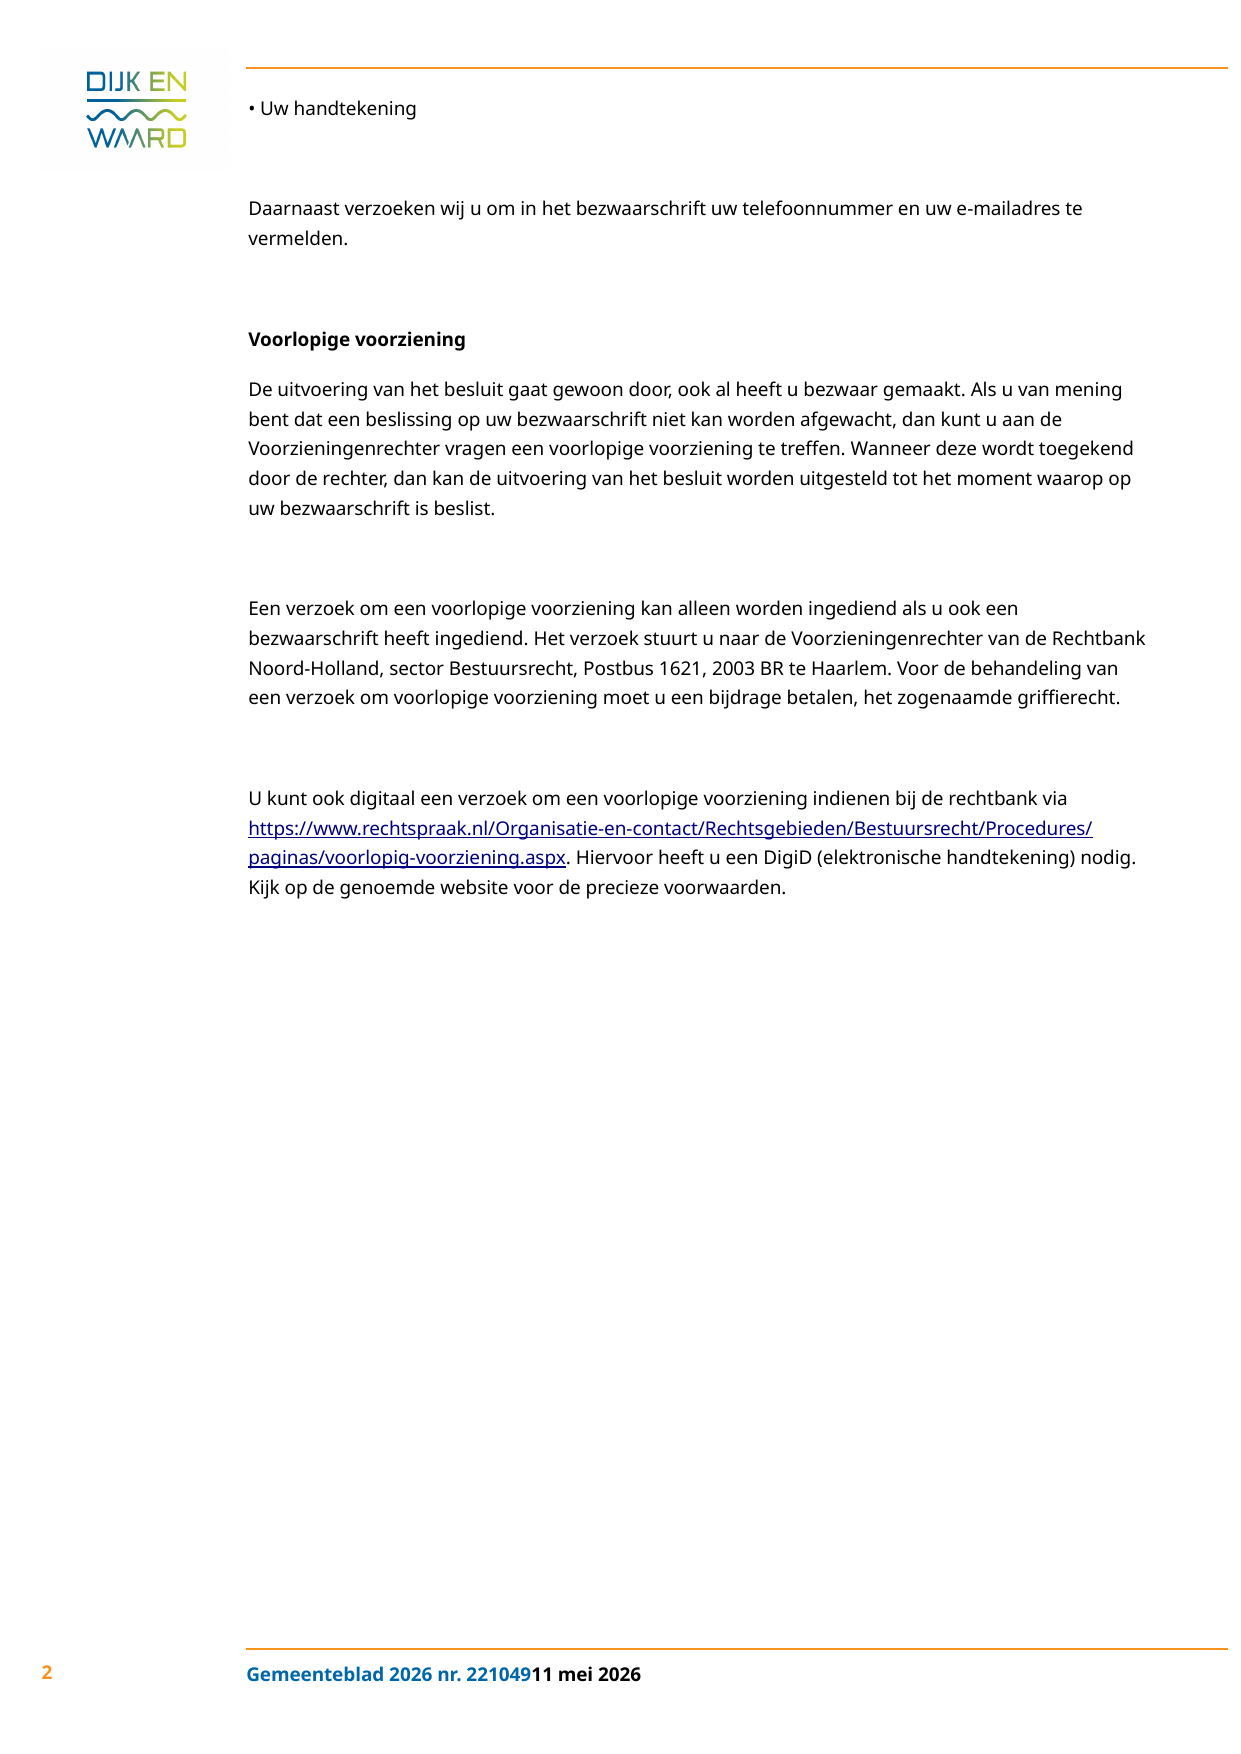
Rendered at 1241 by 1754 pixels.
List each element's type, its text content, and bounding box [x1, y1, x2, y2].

text Daarnaast verzoeken wij u om in het bezwaarschrift uw telefoonnummer en uw e-mailadres te vermelden. [248, 196, 1152, 251]
text Voorlopige voorziening [248, 326, 1152, 352]
text • Uw handtekening [248, 95, 1152, 121]
text De uitvoering van het besluit gaat gewoon door, ook al heeft u bezwaar gemaakt. Als u van mening bent dat een beslissing op uw bezwaarschrift niet kan worden afgewacht, dan kunt u aan de Voorzieningenrechter vragen een voorlopige voorziening te treffen. Wanneer deze wordt toegekend door de rechter, dan kan de uitvoering van het besluit worden uitgesteld tot het moment waarop op uw bezwaarschrift is beslist. [248, 376, 1152, 521]
picture [41, 47, 231, 172]
text Een verzoek om een voorlopige voorziening kan alleen worden ingediend als u ook een bezwaarschrift heeft ingediend. Het verzoek stuurt u naar de Voorzieningenrechter van de Rechtbank Noord-Holland, sector Bestuursrecht, Postbus 1621, 2003 BR te Haarlem. Voor de behandeling van een verzoek om voorlopige voorziening moet u een bijdrage betalen, het zogenaamde griffierecht. [248, 596, 1152, 710]
text U kunt ook digitaal een verzoek om een voorlopige voorziening indienen bij de rechtbank via https://www.rechtspraak.nl/Organisatie-en-contact/Rechtsgebieden/Bestuursrecht/Procedures/paginas/voorlopig-voorziening.aspx. Hiervoor heeft u een DigiD (elektronische handtekening) nodig. Kijk op de genoemde website voor de precieze voorwaarden. [248, 785, 1152, 900]
